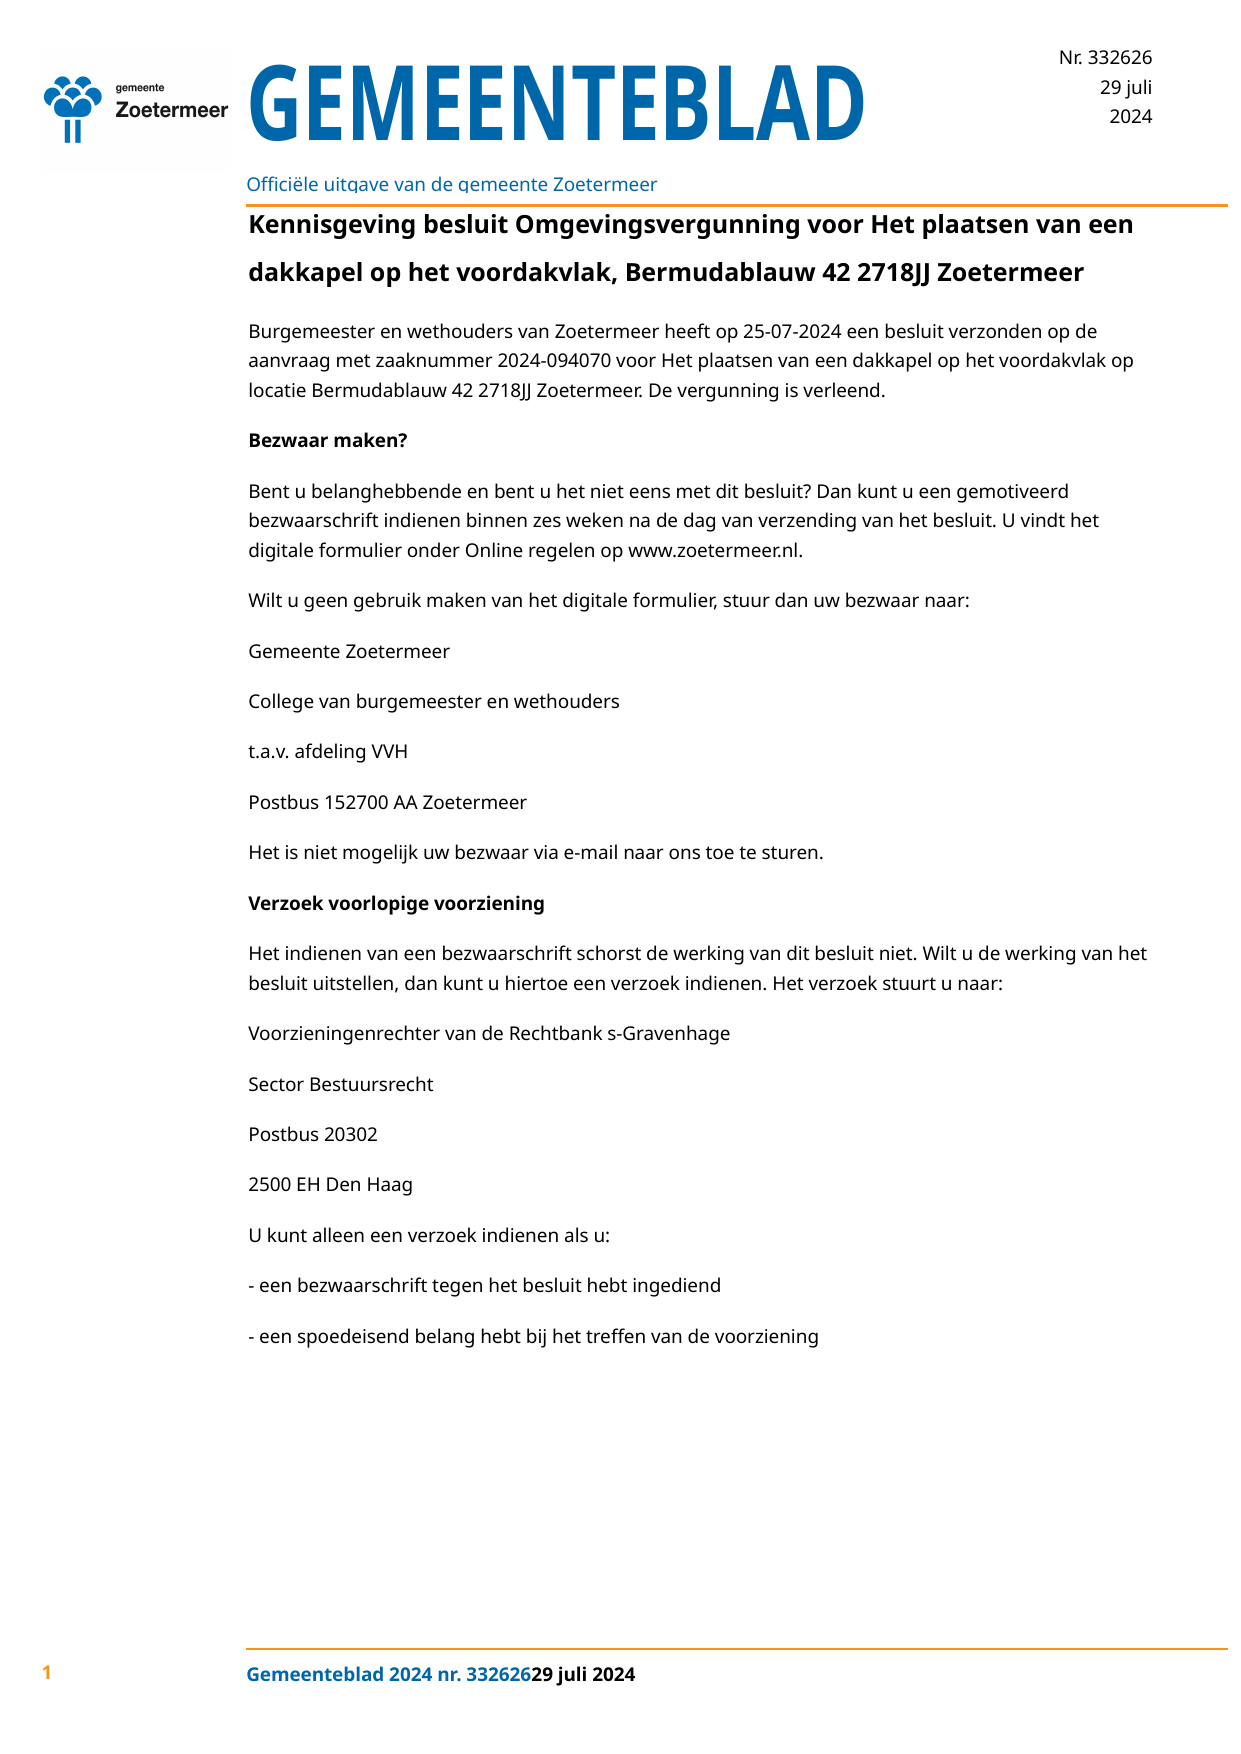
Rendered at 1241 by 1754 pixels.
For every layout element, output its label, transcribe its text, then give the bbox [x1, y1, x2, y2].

text - een bezwaarschrift tegen het besluit hebt ingediend [248, 1272, 1152, 1298]
text College van burgemeester en wethouders [248, 688, 1152, 714]
text Het indienen van een bezwaarschrift schorst de werking van dit besluit niet. Wilt u de werking van het besluit uitstellen, dan kunt u hiertoe een verzoek indienen. Het verzoek stuurt u naar: [248, 940, 1152, 996]
text Postbus 20302 [248, 1121, 1152, 1147]
text Burgemeester en wethouders van Zoetermeer heeft op 25-07-2024 een besluit verzonden op de aanvraag met zaaknummer 2024-094070 voor Het plaatsen van een dakkapel op het voordakvlak op locatie Bermudablauw 42 2718JJ Zoetermeer. De vergunning is verleend. [248, 318, 1152, 403]
text Voorzieningenrechter van de Rechtbank s-Gravenhage [248, 1020, 1152, 1046]
text Sector Bestuursrecht [248, 1071, 1152, 1097]
text Postbus 152700 AA Zoetermeer [248, 789, 1152, 815]
text U kunt alleen een verzoek indienen als u: [248, 1222, 1152, 1248]
text Bezwaar maken? [248, 427, 1152, 453]
text Kennisgeving besluit Omgevingsvergunning voor Het plaatsen van een dakkapel op het voordakvlak, Bermudablauw 42 2718JJ Zoetermeer [248, 207, 1152, 288]
picture [41, 47, 231, 172]
text Wilt u geen gebruik maken van het digitale formulier, stuur dan uw bezwaar naar: [248, 587, 1152, 613]
text Verzoek voorlopige voorziening [248, 890, 1152, 916]
text Gemeente Zoetermeer [248, 638, 1152, 664]
text Bent u belanghebbende en bent u het niet eens met dit besluit? Dan kunt u een gemotiveerd bezwaarschrift indienen binnen zes weken na de dag van verzending van het besluit. U vindt het digitale formulier onder Online regelen op www.zoetermeer.nl. [248, 478, 1152, 563]
text - een spoedeisend belang hebt bij het treffen van de voorziening [248, 1323, 1152, 1349]
text Het is niet mogelijk uw bezwaar via e-mail naar ons toe te sturen. [248, 839, 1152, 865]
text 2500 EH Den Haag [248, 1172, 1152, 1197]
text t.a.v. afdeling VVH [248, 739, 1152, 764]
